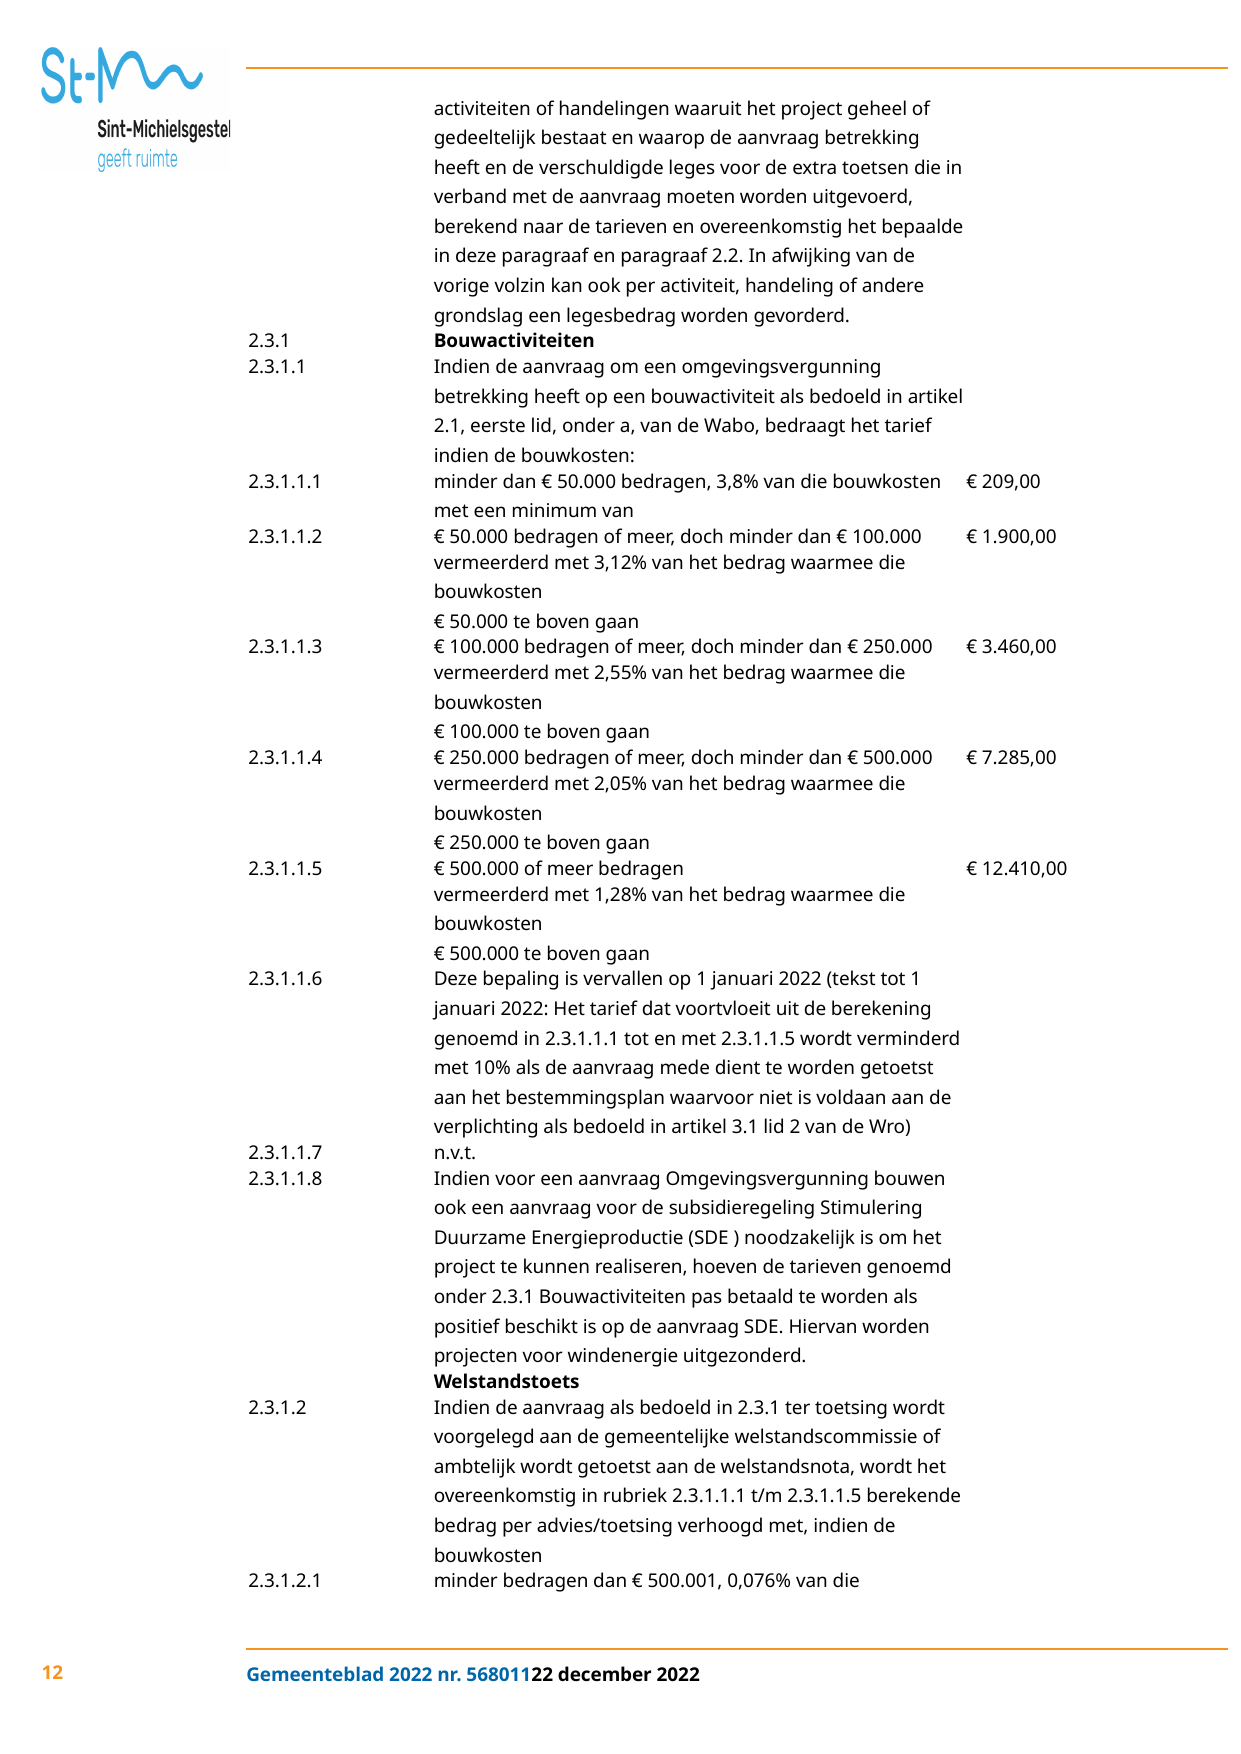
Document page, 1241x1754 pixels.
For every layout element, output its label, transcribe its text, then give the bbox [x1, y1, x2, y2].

table_cell 2.3.1.1.4 [248, 744, 433, 770]
table_cell vermeerderd met 2,05% van het bedrag waarmee die bouwkosten € 250.000 te boven gaan [434, 770, 966, 855]
table_cell [966, 1568, 1152, 1593]
table_cell Indien de aanvraag als bedoeld in 2.3.1 ter toetsing wordt voorgelegd aan de gemeentelijke welstandscommissie of ambtelijk wordt getoetst aan de welstandsnota, wordt het overeenkomstig in rubriek 2.3.1.1.1 t/m 2.3.1.1.5 berekende bedrag per advies/toetsing verhoogd met, indien de bouwkosten [434, 1394, 966, 1568]
table_cell 2.3.1.1 [248, 353, 433, 468]
table_cell [966, 328, 1152, 353]
table_cell € 50.000 bedragen of meer, doch minder dan € 100.000 [434, 523, 966, 549]
table_cell vermeerderd met 1,28% van het bedrag waarmee die bouwkosten € 500.000 te boven gaan [434, 881, 966, 966]
table_cell Indien voor een aanvraag Omgevingsvergunning bouwen ook een aanvraag voor de subsidieregeling Stimulering Duurzame Energieproductie (SDE ) noodzakelijk is om het project te kunnen realiseren, hoeven de tarieven genoemd onder 2.3.1 Bouwactiviteiten pas betaald te worden als positief beschikt is op de aanvraag SDE. Hiervan worden projecten voor windenergie uitgezonderd. [434, 1165, 966, 1368]
table_cell [248, 549, 433, 634]
table_cell [966, 966, 1152, 1139]
table_cell Indien de aanvraag om een omgevingsvergunning betrekking heeft op een bouwactiviteit als bedoeld in artikel 2.1, eerste lid, onder a, van de Wabo, bedraagt het tarief indien de bouwkosten: [434, 353, 966, 468]
table_cell € 250.000 bedragen of meer, doch minder dan € 500.000 [434, 744, 966, 770]
table_cell 2.3.1.1.6 [248, 966, 433, 1139]
table_cell € 12.410,00 [966, 855, 1152, 881]
table_cell [966, 1394, 1152, 1568]
table_cell 2.3.1.1.2 [248, 523, 433, 549]
table_cell [966, 881, 1152, 966]
table_cell Welstandstoets [434, 1368, 966, 1394]
table_cell € 100.000 bedragen of meer, doch minder dan € 250.000 [434, 634, 966, 659]
table_cell Deze bepaling is vervallen op 1 januari 2022 (tekst tot 1 januari 2022: Het tarief dat voortvloeit uit de berekening genoemd in 2.3.1.1.1 tot en met 2.3.1.1.5 wordt verminderd met 10% als de aanvraag mede dient te worden getoetst aan het bestemmingsplan waarvoor niet is voldaan aan de verplichting als bedoeld in artikel 3.1 lid 2 van de Wro) [434, 966, 966, 1139]
table_cell 2.3.1.1.1 [248, 468, 433, 523]
table_cell vermeerderd met 2,55% van het bedrag waarmee die bouwkosten € 100.000 te boven gaan [434, 660, 966, 744]
table_cell [966, 1139, 1152, 1165]
table_cell [966, 770, 1152, 855]
table_cell 2.3.1.1.5 [248, 855, 433, 881]
table_cell € 209,00 [966, 468, 1152, 523]
table_cell 2.3.1.1.8 [248, 1165, 433, 1368]
table_cell € 500.000 of meer bedragen [434, 855, 966, 881]
table_cell vermeerderd met 3,12% van het bedrag waarmee die bouwkosten € 50.000 te boven gaan [434, 549, 966, 634]
table_cell [966, 353, 1152, 468]
table_cell [248, 881, 433, 966]
table_cell [248, 1368, 433, 1394]
table_cell 2.3.1.2 [248, 1394, 433, 1568]
table_cell [966, 1165, 1152, 1368]
table_cell [248, 770, 433, 855]
table_cell 2.3.1 [248, 328, 433, 353]
table_header activiteiten of handelingen waaruit het project geheel of gedeeltelijk bestaat en waarop de aanvraag betrekking heeft en de verschuldigde leges voor de extra toetsen die in verband met de aanvraag moeten worden uitgevoerd, berekend naar de tarieven en overeenkomstig het bepaalde in deze paragraaf en paragraaf 2.2. In afwijking van de vorige volzin kan ook per activiteit, handeling of andere grondslag een legesbedrag worden gevorderd. [434, 95, 966, 328]
table_header [248, 95, 433, 328]
table_cell minder dan € 50.000 bedragen, 3,8% van die bouwkosten met een minimum van [434, 468, 966, 523]
table_cell € 3.460,00 [966, 634, 1152, 659]
table_cell Bouwactiviteiten [434, 328, 966, 353]
table_header [966, 95, 1152, 328]
table_cell € 1.900,00 [966, 523, 1152, 549]
table_cell [248, 660, 433, 744]
picture [41, 47, 231, 172]
table_cell € 7.285,00 [966, 744, 1152, 770]
table_cell 2.3.1.2.1 [248, 1568, 433, 1593]
table_cell [966, 549, 1152, 634]
table_cell 2.3.1.1.3 [248, 634, 433, 659]
table_cell [966, 1368, 1152, 1394]
table_cell [966, 660, 1152, 744]
table_cell n.v.t. [434, 1139, 966, 1165]
table_cell minder bedragen dan € 500.001, 0,076% van die [434, 1568, 966, 1593]
table_cell 2.3.1.1.7 [248, 1139, 433, 1165]
